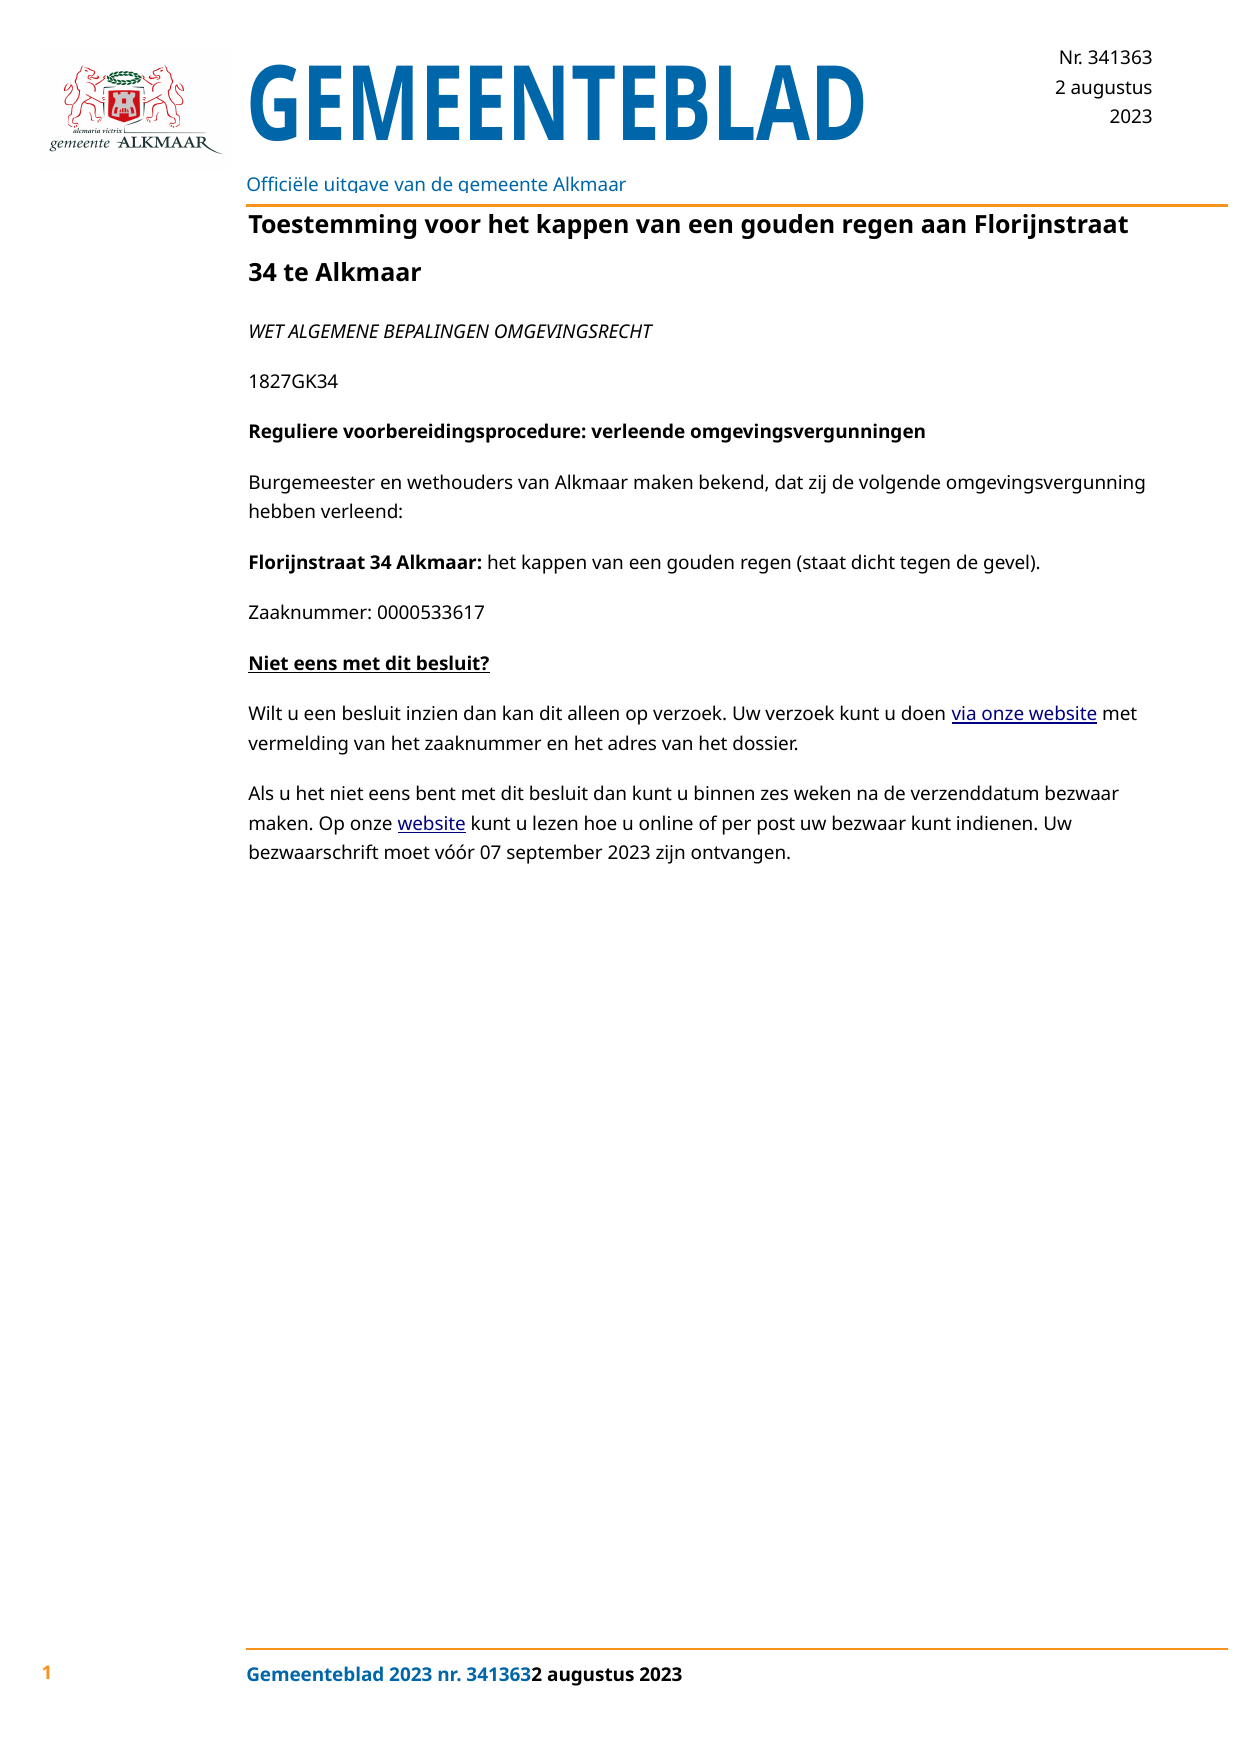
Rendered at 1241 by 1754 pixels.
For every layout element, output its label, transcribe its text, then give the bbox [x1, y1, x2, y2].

text 1827GK34 [248, 368, 1152, 394]
text Burgemeester en wethouders van Alkmaar maken bekend, dat zij de volgende omgevingsvergunning hebben verleend: [248, 469, 1152, 524]
text Zaaknummer: 0000533617 [248, 599, 1152, 625]
text WET ALGEMENE BEPALINGEN OMGEVINGSRECHT [248, 318, 1152, 344]
picture [41, 47, 231, 172]
text Als u het niet eens bent met dit besluit dan kunt u binnen zes weken na de verzenddatum bezwaar maken. Op onze website kunt u lezen hoe u online of per post uw bezwaar kunt indienen. Uw bezwaarschrift moet vóór 07 september 2023 zijn ontvangen. [248, 780, 1152, 865]
text Niet eens met dit besluit? [248, 650, 1152, 676]
text Reguliere voorbereidingsprocedure: verleende omgevingsvergunningen [248, 419, 1152, 444]
text Wilt u een besluit inzien dan kan dit alleen op verzoek. Uw verzoek kunt u doen via onze website met vermelding van het zaaknummer en het adres van het dossier. [248, 700, 1152, 756]
text Florijnstraat 34 Alkmaar: het kappen van een gouden regen (staat dicht tegen de gevel). [248, 549, 1152, 575]
text Toestemming voor het kappen van een gouden regen aan Florijnstraat 34 te Alkmaar [248, 207, 1152, 288]
